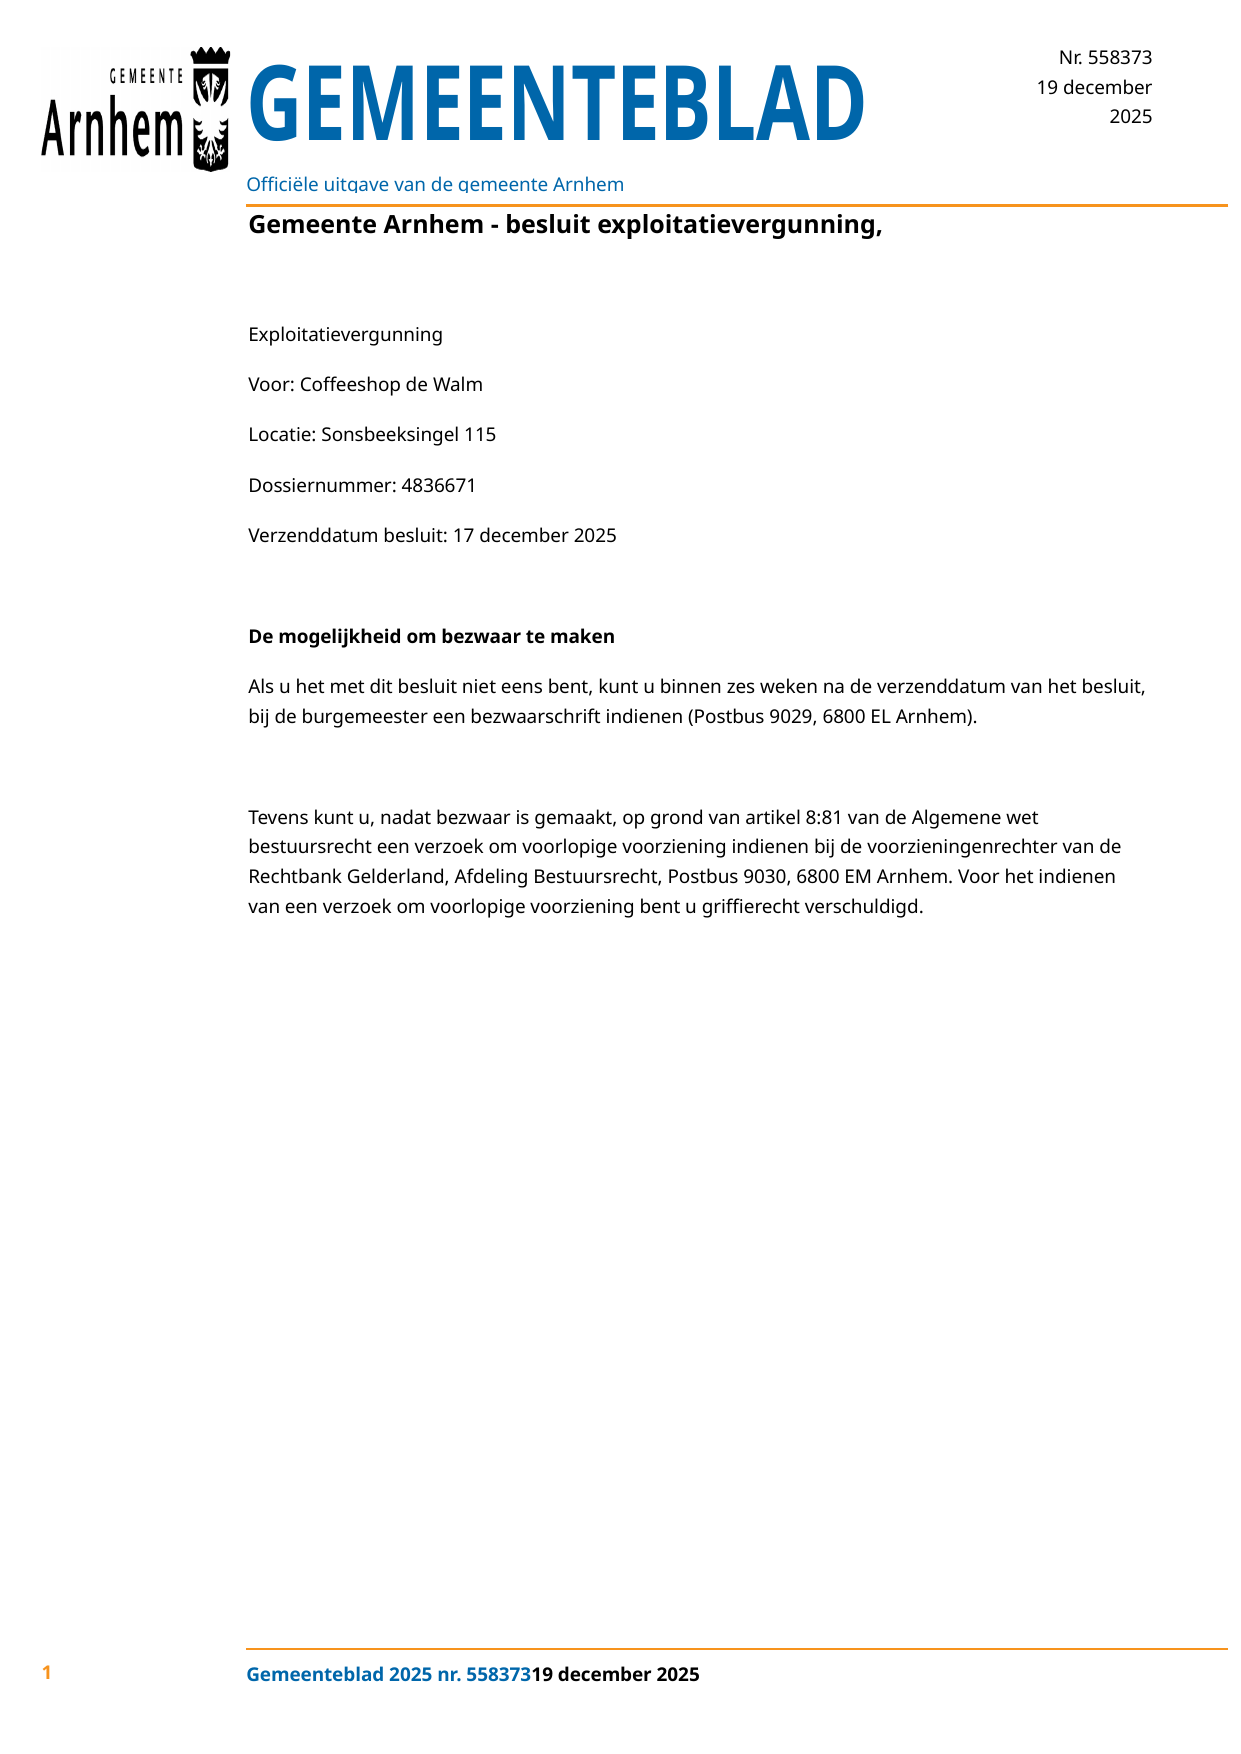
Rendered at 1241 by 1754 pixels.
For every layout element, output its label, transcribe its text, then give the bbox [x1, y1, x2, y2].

text Gemeente Arnhem - besluit exploitatievergunning, [248, 207, 1152, 241]
text Tevens kunt u, nadat bezwaar is gemaakt, op grond van artikel 8:81 van de Algemene wet bestuursrecht een verzoek om voorlopige voorziening indienen bij de voorzieningenrechter van de Rechtbank Gelderland, Afdeling Bestuursrecht, Postbus 9030, 6800 EM Arnhem. Voor het indienen van een verzoek om voorlopige voorziening bent u griffierecht verschuldigd. [248, 804, 1152, 918]
text Locatie: Sonsbeeksingel 115 [248, 422, 1152, 447]
picture [41, 47, 231, 172]
text Dossiernummer: 4836671 [248, 472, 1152, 498]
text Exploitatievergunning [248, 321, 1152, 346]
text De mogelijkheid om bezwaar te maken [248, 623, 1152, 649]
text Voor: Coffeeshop de Walm [248, 371, 1152, 397]
text Verzenddatum besluit: 17 december 2025 [248, 522, 1152, 548]
text Als u het met dit besluit niet eens bent, kunt u binnen zes weken na de verzenddatum van het besluit, bij de burgemeester een bezwaarschrift indienen (Postbus 9029, 6800 EL Arnhem). [248, 674, 1152, 729]
